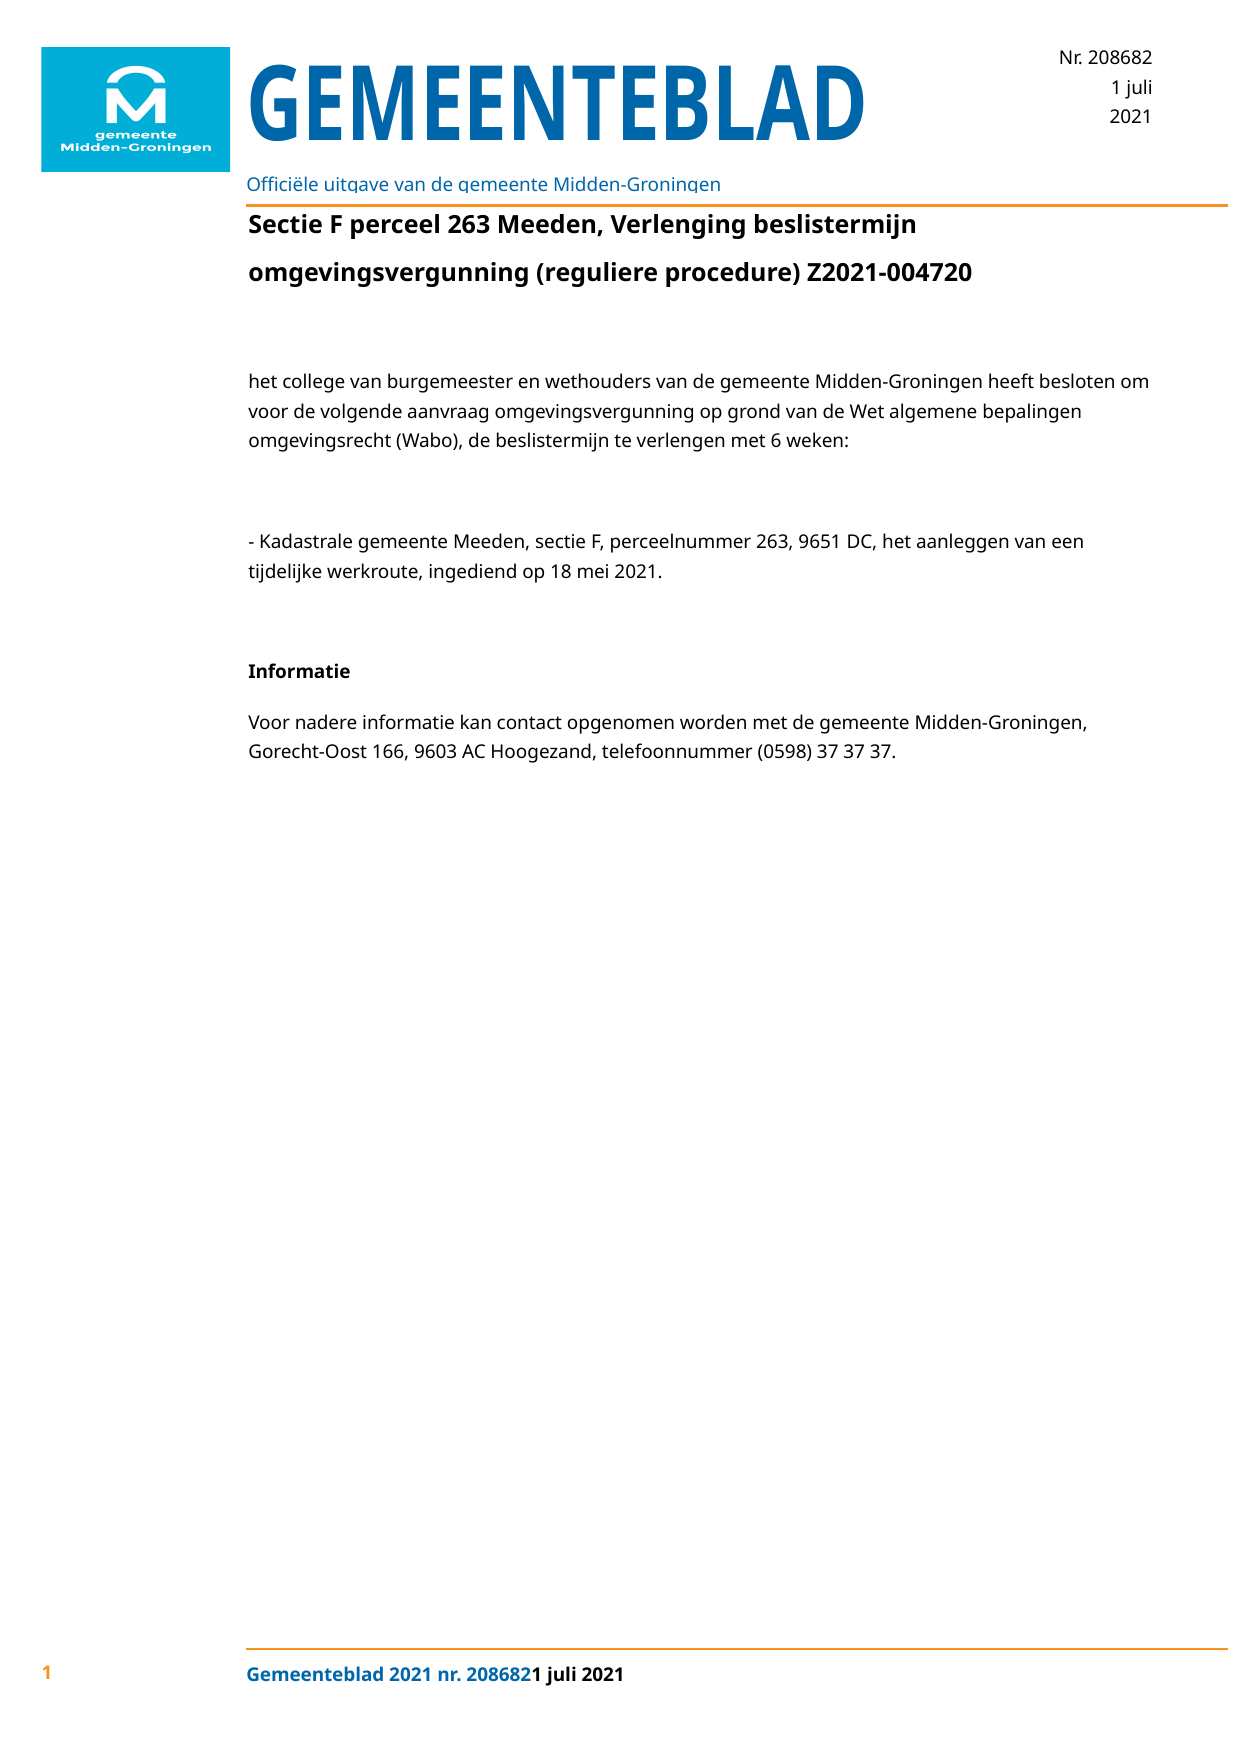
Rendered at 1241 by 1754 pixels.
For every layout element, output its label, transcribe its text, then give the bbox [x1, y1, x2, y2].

picture [108, 66, 164, 82]
text Voor nadere informatie kan contact opgenomen worden met de gemeente Midden-Groningen, Gorecht-Oost 166, 9603 AC Hoogezand, telefoonnummer (0598) 37 37 37. [248, 709, 1152, 764]
text - Kadastrale gemeente Meeden, sectie F, perceelnummer 263, 9651 DC, het aanleggen van een tijdelijke werkroute, ingediend op 18 mei 2021. [248, 528, 1152, 584]
text het college van burgemeester en wethouders van de gemeente Midden-Groningen heeft besloten om voor de volgende aanvraag omgevingsvergunning op grond van de Wet algemene bepalingen omgevingsrecht (Wabo), de beslistermijn te verlengen met 6 weken: [248, 368, 1152, 453]
picture [107, 89, 165, 122]
text Informatie [248, 659, 1152, 684]
picture [184, 146, 190, 153]
text Sectie F perceel 263 Meeden, Verlenging beslistermijn omgevingsvergunning (reguliere procedure) Z2021-004720 [248, 207, 1152, 288]
